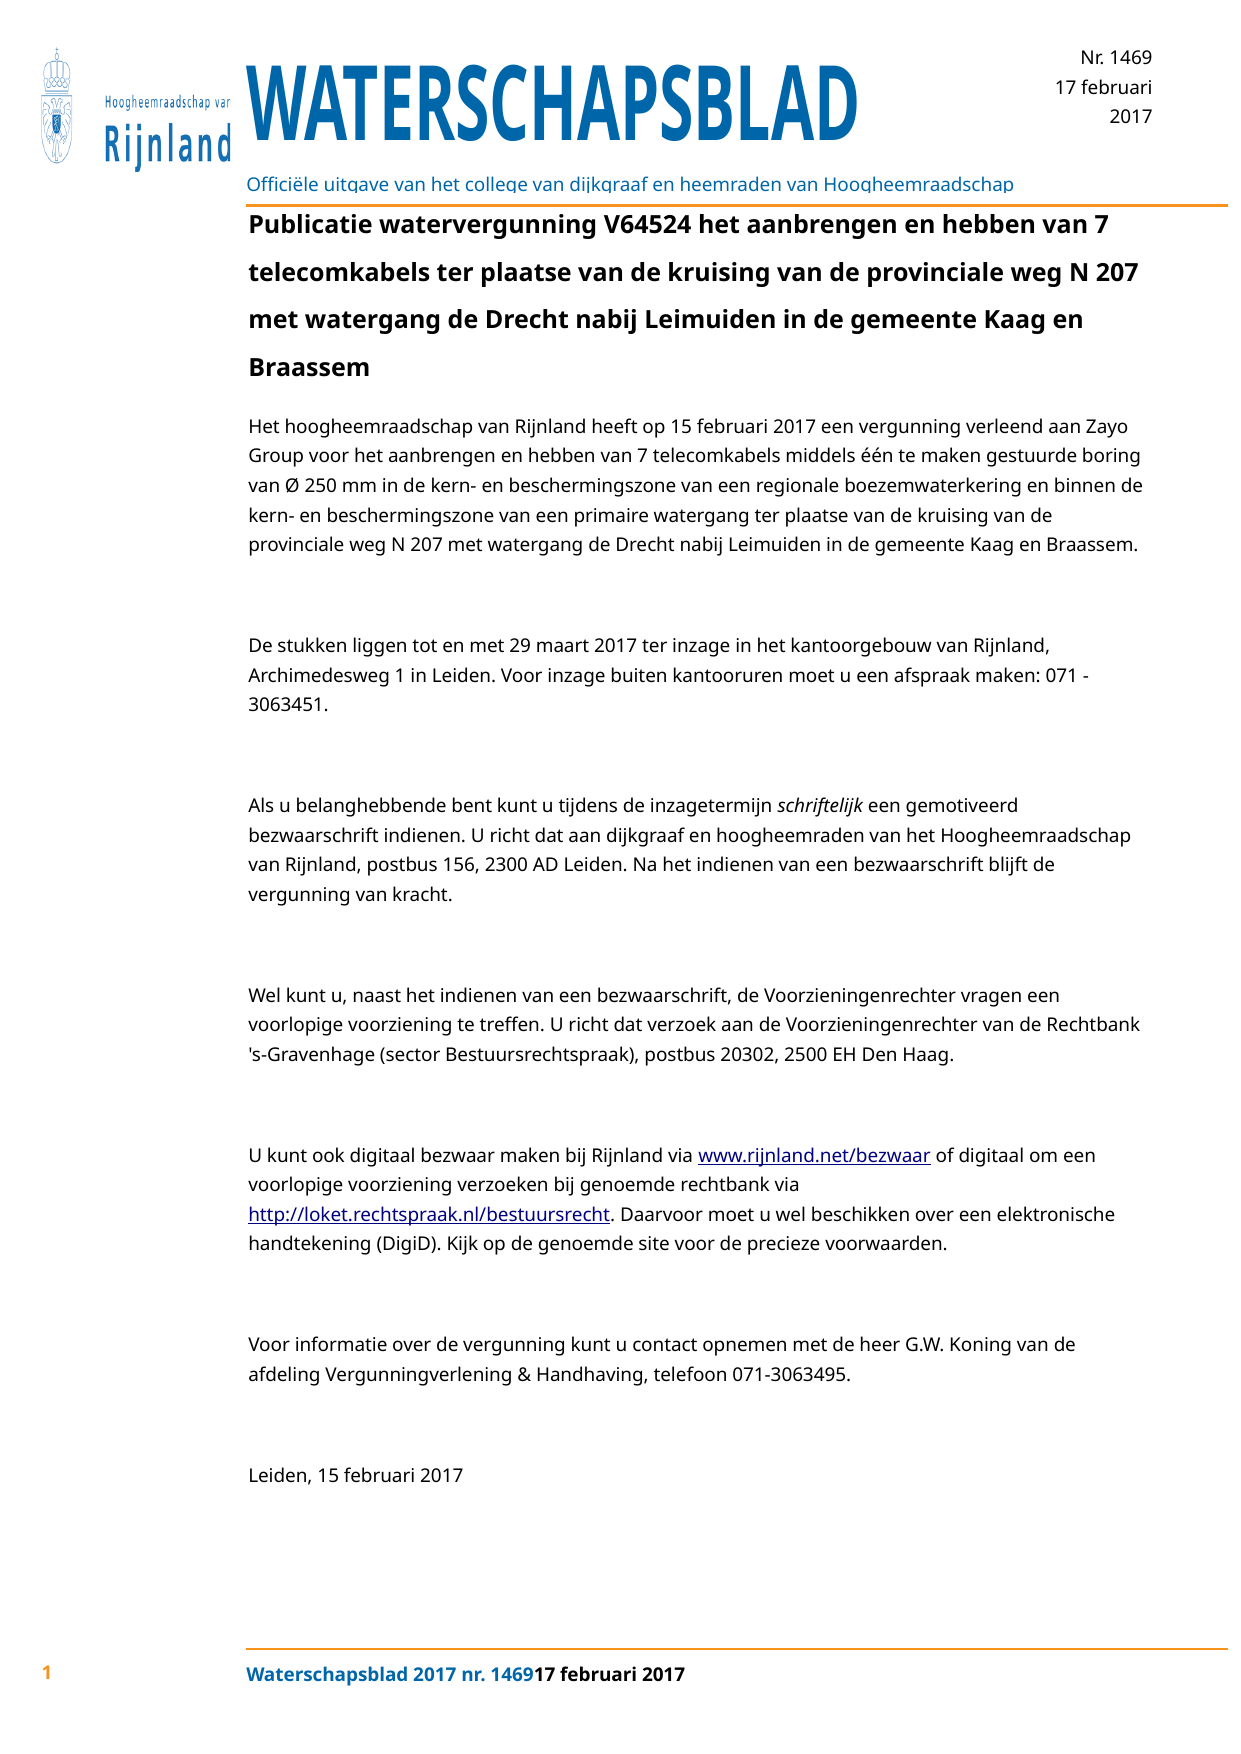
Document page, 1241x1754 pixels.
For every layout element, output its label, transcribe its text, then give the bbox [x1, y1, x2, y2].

picture [41, 47, 231, 172]
text Wel kunt u, naast het indienen van een bezwaarschrift, de Voorzieningenrechter vragen een voorlopige voorziening te treffen. U richt dat verzoek aan de Voorzieningenrechter van de Rechtbank 's-Gravenhage (sector Bestuursrechtspraak), postbus 20302, 2500 EH Den Haag. [248, 982, 1152, 1067]
text Als u belanghebbende bent kunt u tijdens de inzagetermijn schriftelijk een gemotiveerd bezwaarschrift indienen. U richt dat aan dijkgraaf en hoogheemraden van het Hoogheemraadschap van Rijnland, postbus 156, 2300 AD Leiden. Na het indienen van een bezwaarschrift blijft de vergunning van kracht. [248, 792, 1152, 907]
text Publicatie watervergunning V64524 het aanbrengen en hebben van 7 telecomkabels ter plaatse van de kruising van de provinciale weg N 207 met watergang de Drecht nabij Leimuiden in de gemeente Kaag en Braassem [248, 207, 1152, 384]
text Het hoogheemraadschap van Rijnland heeft op 15 februari 2017 een vergunning verleend aan Zayo Group voor het aanbrengen en hebben van 7 telecomkabels middels één te maken gestuurde boring van Ø 250 mm in de kern- en beschermingszone van een regionale boezemwaterkering en binnen de kern- en beschermingszone van een primaire watergang ter plaatse van de kruising van de provinciale weg N 207 met watergang de Drecht nabij Leimuiden in de gemeente Kaag en Braassem. [248, 413, 1152, 557]
text Voor informatie over de vergunning kunt u contact opnemen met de heer G.W. Koning van de afdeling Vergunningverlening & Handhaving, telefoon 071-3063495. [248, 1331, 1152, 1387]
text Leiden, 15 februari 2017 [248, 1462, 1152, 1488]
text U kunt ook digitaal bezwaar maken bij Rijnland via www.rijnland.net/bezwaar of digitaal om een voorlopige voorziening verzoeken bij genoemde rechtbank via http://loket.rechtspraak.nl/bestuursrecht. Daarvoor moet u wel beschikken over een elektronische handtekening (DigiD). Kijk op de genoemde site voor de precieze voorwaarden. [248, 1142, 1152, 1256]
text De stukken liggen tot en met 29 maart 2017 ter inzage in het kantoorgebouw van Rijnland, Archimedesweg 1 in Leiden. Voor inzage buiten kantooruren moet u een afspraak maken: 071 - 3063451. [248, 632, 1152, 717]
